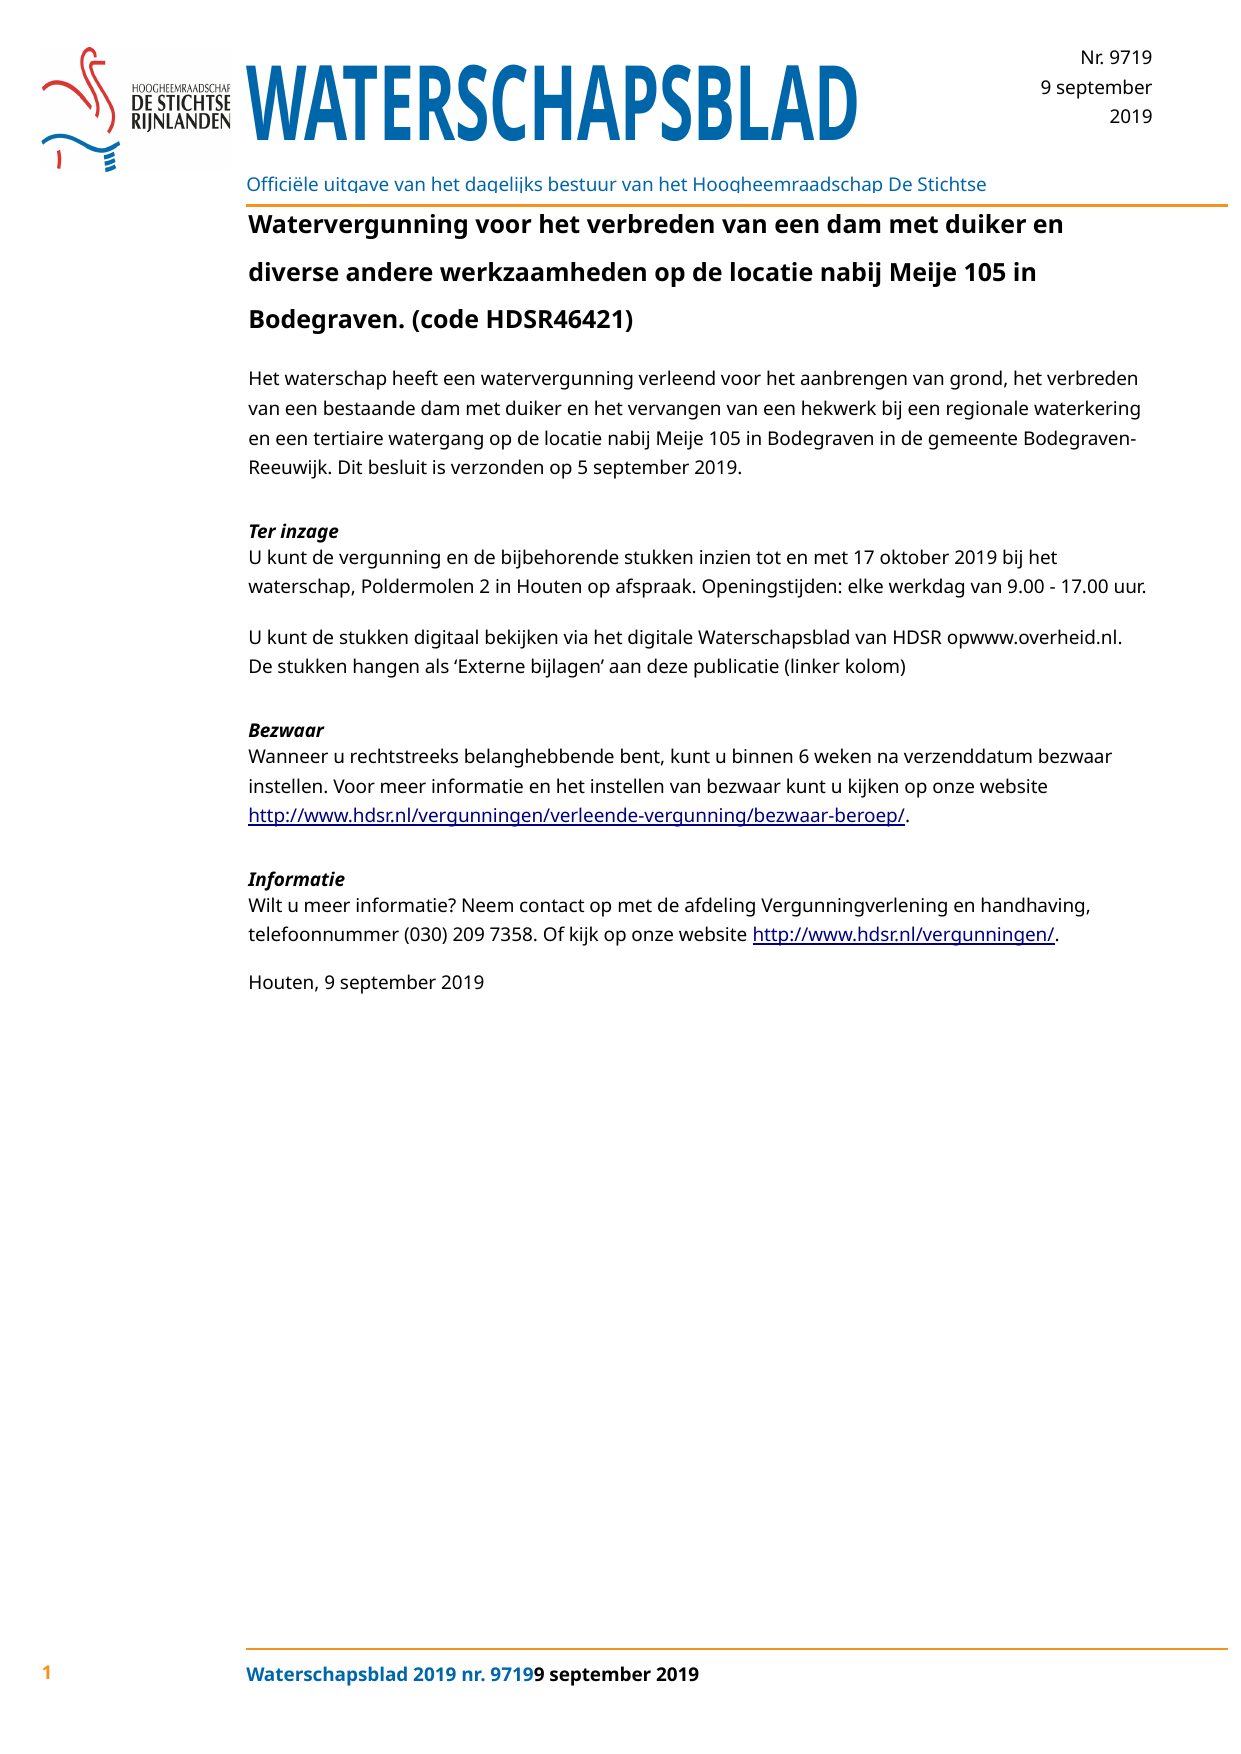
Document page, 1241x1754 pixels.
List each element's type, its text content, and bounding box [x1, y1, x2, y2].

text Wanneer u rechtstreeks belanghebbende bent, kunt u binnen 6 weken na verzenddatum bezwaar instellen. Voor meer informatie en het instellen van bezwaar kunt u kijken op onze website http://www.hdsr.nl/vergunningen/verleende-vergunning/bezwaar-beroep/. [248, 743, 1152, 828]
text Ter inzage [248, 518, 1152, 544]
text Het waterschap heeft een watervergunning verleend voor het aanbrengen van grond, het verbreden van een bestaande dam met duiker en het vervangen van een hekwerk bij een regionale waterkering en een tertiaire watergang op de locatie nabij Meije 105 in Bodegraven in de gemeente Bodegraven-Reeuwijk. Dit besluit is verzonden op 5 september 2019. [248, 366, 1152, 480]
text Informatie [248, 866, 1152, 892]
picture [41, 47, 231, 172]
text Houten, 9 september 2019 [248, 969, 1152, 995]
text Bezwaar [248, 717, 1152, 743]
text U kunt de stukken digitaal bekijken via het digitale Waterschapsblad van HDSR opwww.overheid.nl. De stukken hangen als ‘Externe bijlagen’ aan deze publicatie (linker kolom) [248, 624, 1152, 679]
text Watervergunning voor het verbreden van een dam met duiker en diverse andere werkzaamheden op de locatie nabij Meije 105 in Bodegraven. (code HDSR46421) [248, 207, 1152, 336]
text Wilt u meer informatie? Neem contact op met de afdeling Vergunningverlening en handhaving, telefoonnummer (030) 209 7358. Of kijk op onze website http://www.hdsr.nl/vergunningen/. [248, 892, 1152, 947]
text U kunt de vergunning en de bijbehorende stukken inzien tot en met 17 oktober 2019 bij het waterschap, Poldermolen 2 in Houten op afspraak. Openingstijden: elke werkdag van 9.00 - 17.00 uur. [248, 544, 1152, 599]
